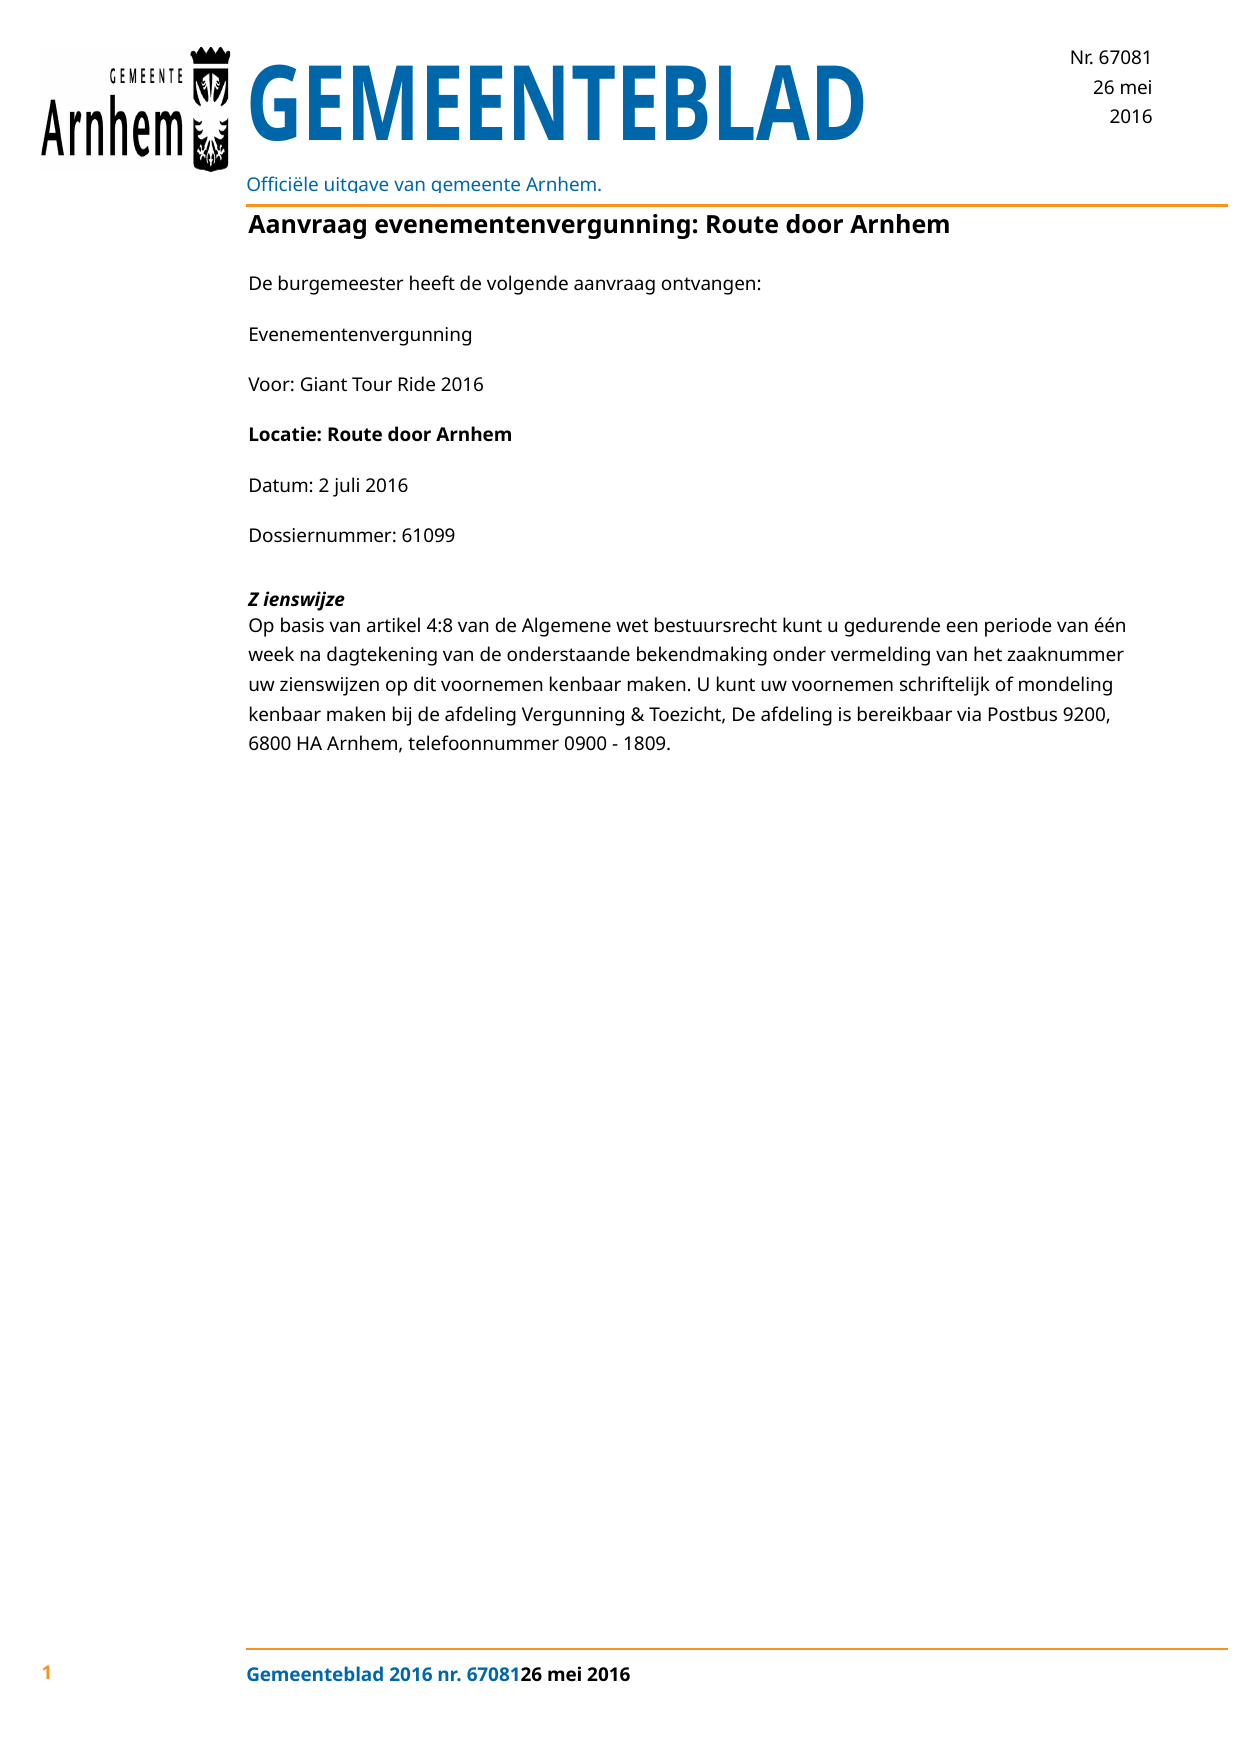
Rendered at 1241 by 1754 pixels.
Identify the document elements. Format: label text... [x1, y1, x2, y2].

text De burgemeester heeft de volgende aanvraag ontvangen: [248, 270, 1152, 296]
text Dossiernummer: 61099 [248, 522, 1152, 548]
text Op basis van artikel 4:8 van de Algemene wet bestuursrecht kunt u gedurende een periode van één week na dagtekening van de onderstaande bekendmaking onder vermelding van het zaaknummer uw zienswijzen op dit voornemen kenbaar maken. U kunt uw voornemen schriftelijk of mondeling kenbaar maken bij de afdeling Vergunning & Toezicht, De afdeling is bereikbaar via Postbus 9200, 6800 HA Arnhem, telefoonnummer 0900 - 1809. [248, 612, 1152, 756]
text Evenementenvergunning [248, 321, 1152, 346]
text Locatie: Route door Arnhem [248, 422, 1152, 447]
picture [41, 47, 231, 172]
text Datum: 2 juli 2016 [248, 472, 1152, 498]
text Z ienswijze [248, 586, 1152, 612]
text Aanvraag evenementenvergunning: Route door Arnhem [248, 207, 1152, 241]
text Voor: Giant Tour Ride 2016 [248, 371, 1152, 397]
